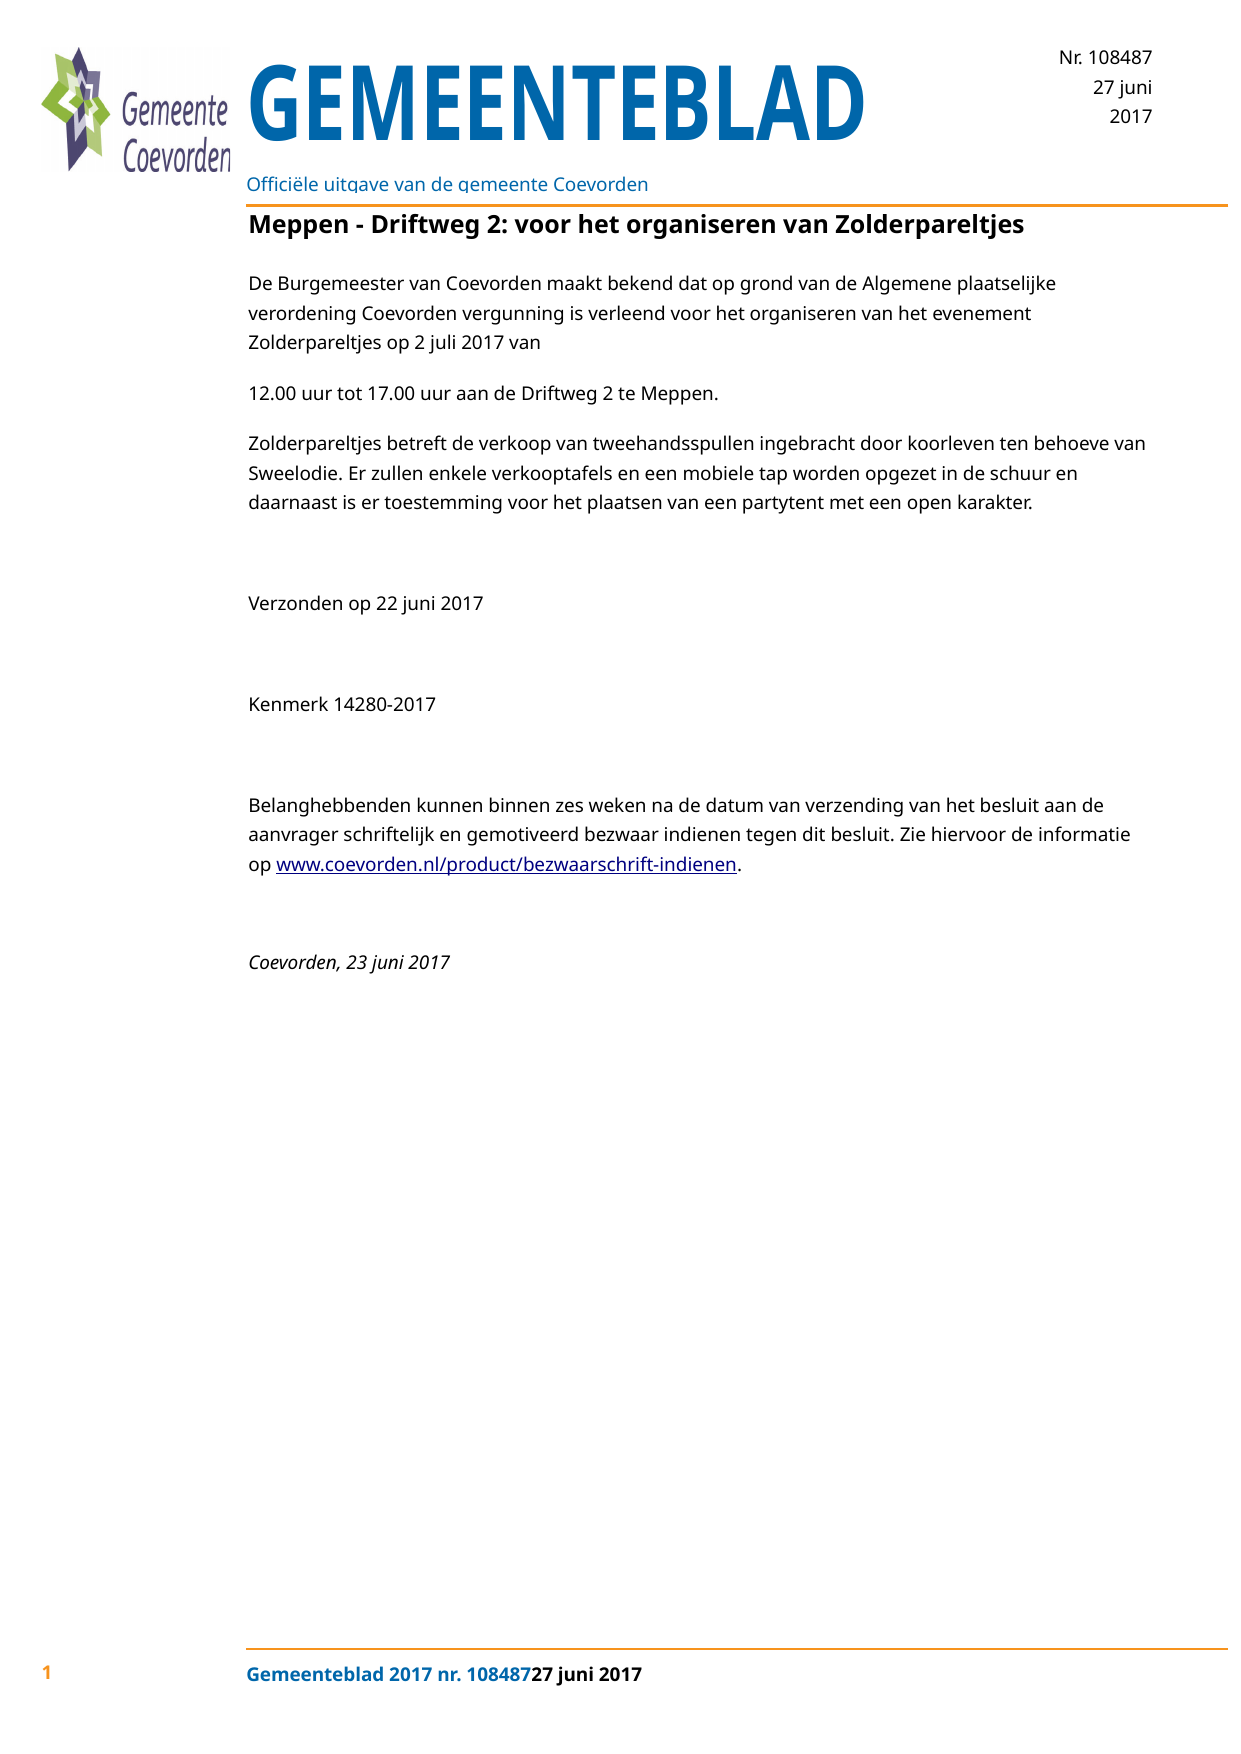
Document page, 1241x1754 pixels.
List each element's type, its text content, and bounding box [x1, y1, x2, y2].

text Meppen - Driftweg 2: voor het organiseren van Zolderpareltjes [248, 207, 1152, 241]
text Zolderpareltjes betreft de verkoop van tweehandsspullen ingebracht door koorleven ten behoeve van Sweelodie. Er zullen enkele verkooptafels en een mobiele tap worden opgezet in de schuur en daarnaast is er toestemming voor het plaatsen van een partytent met een open karakter. [248, 430, 1152, 515]
text Kenmerk 14280-2017 [248, 691, 1152, 717]
text 12.00 uur tot 17.00 uur aan de Driftweg 2 te Meppen. [248, 380, 1152, 406]
text Belanghebbenden kunnen binnen zes weken na de datum van verzending van het besluit aan de aanvrager schriftelijk en gemotiveerd bezwaar indienen tegen dit besluit. Zie hiervoor de informatie op www.coevorden.nl/product/bezwaarschrift-indienen. [248, 792, 1152, 877]
text De Burgemeester van Coevorden maakt bekend dat op grond van de Algemene plaatselijke verordening Coevorden vergunning is verleend voor het organiseren van het evenement Zolderpareltjes op 2 juli 2017 van [248, 270, 1152, 355]
text Verzonden op 22 juni 2017 [248, 590, 1152, 616]
text Coevorden, 23 juni 2017 [248, 949, 1152, 975]
picture [41, 47, 231, 172]
